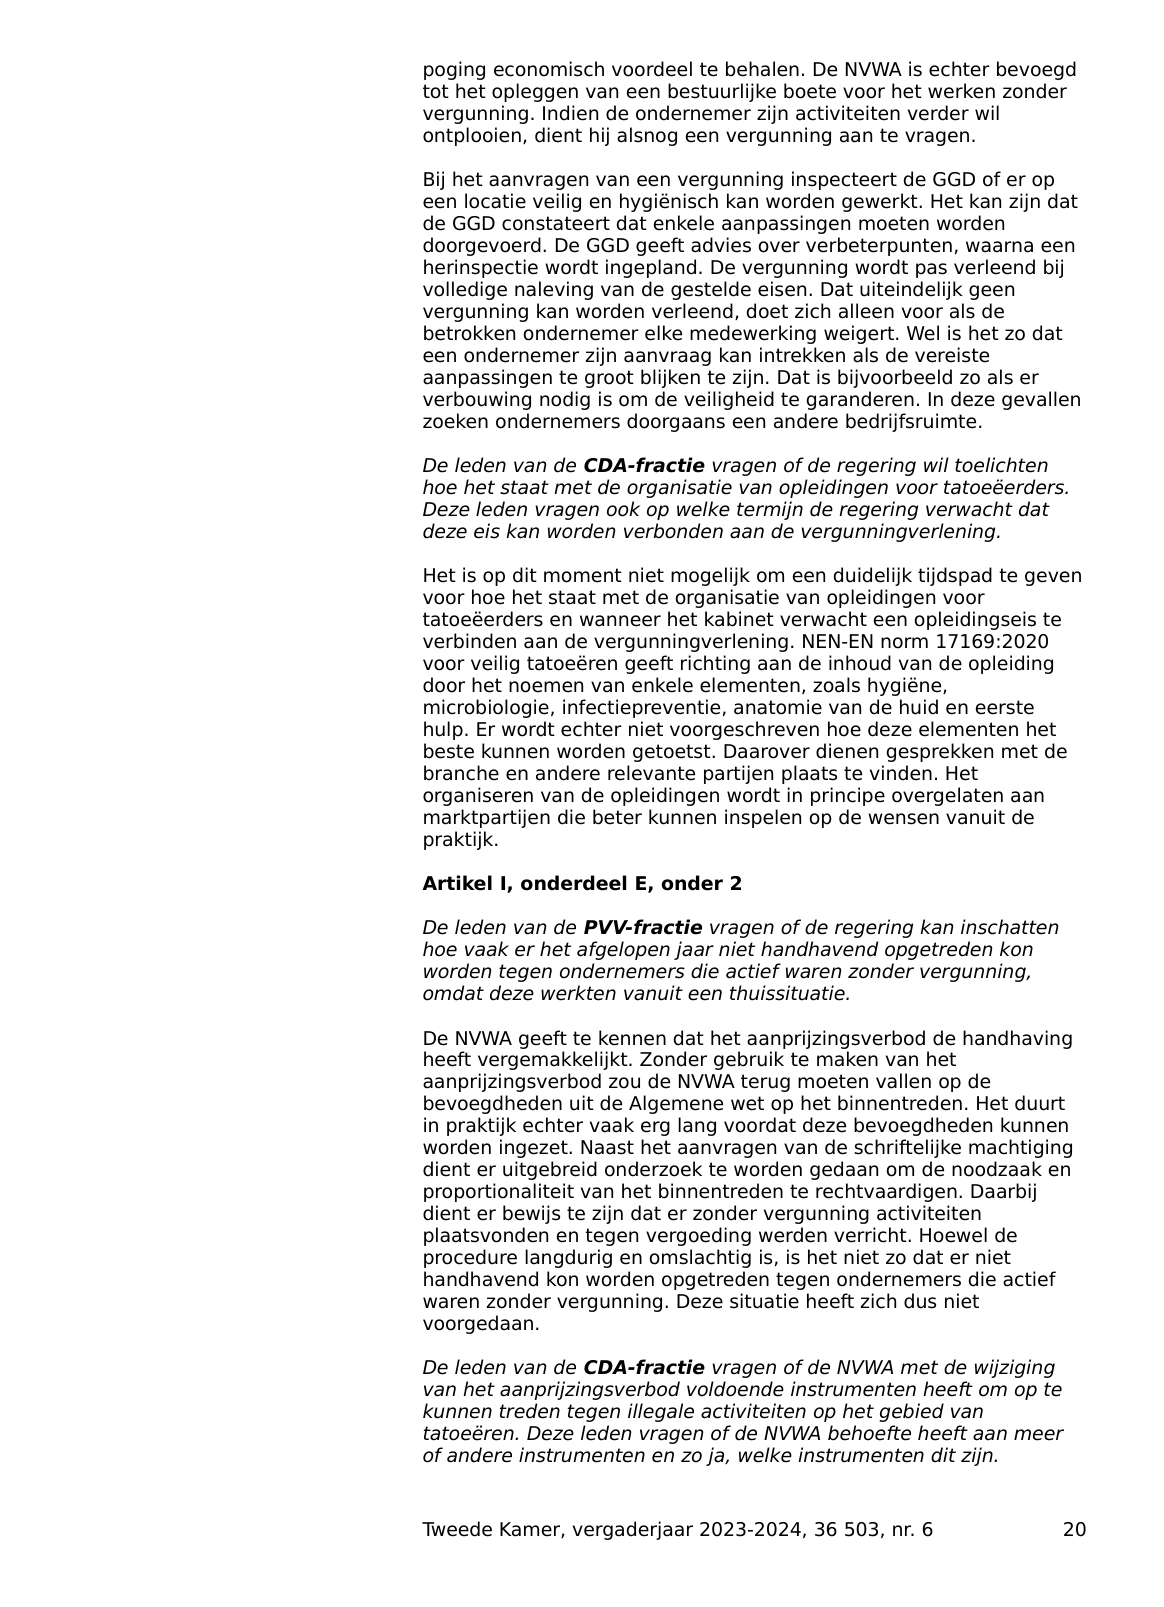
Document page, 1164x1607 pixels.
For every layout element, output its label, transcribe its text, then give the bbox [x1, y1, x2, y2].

text Het is op dit moment niet mogelijk om een duidelijk tijdspad te geven voor hoe het staat met de organisatie van opleidingen voor tatoeëerders en wanneer het kabinet verwacht een opleidingseis te verbinden aan de vergunningverlening. NEN-EN norm 17169:2020 voor veilig tatoeëren geeft richting aan de inhoud van de opleiding door het noemen van enkele elementen, zoals hygiëne, microbiologie, infectiepreventie, anatomie van de huid en eerste hulp. Er wordt echter niet voorgeschreven hoe deze elementen het beste kunnen worden getoetst. Daarover dienen gesprekken met de branche en andere relevante partijen plaats te vinden. Het organiseren van de opleidingen wordt in principe overgelaten aan marktpartijen die beter kunnen inspelen op de wensen vanuit de praktijk. [422, 565, 1087, 851]
text poging economisch voordeel te behalen. De NVWA is echter bevoegd tot het opleggen van een bestuurlijke boete voor het werken zonder vergunning. Indien de ondernemer zijn activiteiten verder wil ontplooien, dient hij alsnog een vergunning aan te vragen. [422, 59, 1087, 147]
subtitle Artikel I, onderdeel E, onder 2 [422, 873, 1087, 895]
text De leden van de PVV-fractie vragen of de regering kan inschatten hoe vaak er het afgelopen jaar niet handhavend opgetreden kon worden tegen ondernemers die actief waren zonder vergunning, omdat deze werkten vanuit een thuissituatie. [422, 917, 1087, 1005]
text De NVWA geeft te kennen dat het aanprijzingsverbod de handhaving heeft vergemakkelijkt. Zonder gebruik te maken van het aanprijzingsverbod zou de NVWA terug moeten vallen op de bevoegdheden uit de Algemene wet op het binnentreden. Het duurt in praktijk echter vaak erg lang voordat deze bevoegdheden kunnen worden ingezet. Naast het aanvragen van de schriftelijke machtiging dient er uitgebreid onderzoek te worden gedaan om de noodzaak en proportionaliteit van het binnentreden te rechtvaardigen. Daarbij dient er bewijs te zijn dat er zonder vergunning activiteiten plaatsvonden en tegen vergoeding werden verricht. Hoewel de procedure langdurig en omslachtig is, is het niet zo dat er niet handhavend kon worden opgetreden tegen ondernemers die actief waren zonder vergunning. Deze situatie heeft zich dus niet voorgedaan. [422, 1027, 1087, 1335]
text Bij het aanvragen van een vergunning inspecteert de GGD of er op een locatie veilig en hygiënisch kan worden gewerkt. Het kan zijn dat de GGD constateert dat enkele aanpassingen moeten worden doorgevoerd. De GGD geeft advies over verbeterpunten, waarna een herinspectie wordt ingepland. De vergunning wordt pas verleend bij volledige naleving van de gestelde eisen. Dat uiteindelijk geen vergunning kan worden verleend, doet zich alleen voor als de betrokken ondernemer elke medewerking weigert. Wel is het zo dat een ondernemer zijn aanvraag kan intrekken als de vereiste aanpassingen te groot blijken te zijn. Dat is bijvoorbeeld zo als er verbouwing nodig is om de veiligheid te garanderen. In deze gevallen zoeken ondernemers doorgaans een andere bedrijfsruimte. [422, 169, 1087, 433]
text De leden van de CDA-fractie vragen of de regering wil toelichten hoe het staat met de organisatie van opleidingen voor tatoeëerders. Deze leden vragen ook op welke termijn de regering verwacht dat deze eis kan worden verbonden aan de vergunningverlening. [422, 455, 1087, 543]
text De leden van de CDA-fractie vragen of de NVWA met de wijziging van het aanprijzingsverbod voldoende instrumenten heeft om op te kunnen treden tegen illegale activiteiten op het gebied van tatoeëren. Deze leden vragen of de NVWA behoefte heeft aan meer of andere instrumenten en zo ja, welke instrumenten dit zijn. [422, 1357, 1087, 1467]
